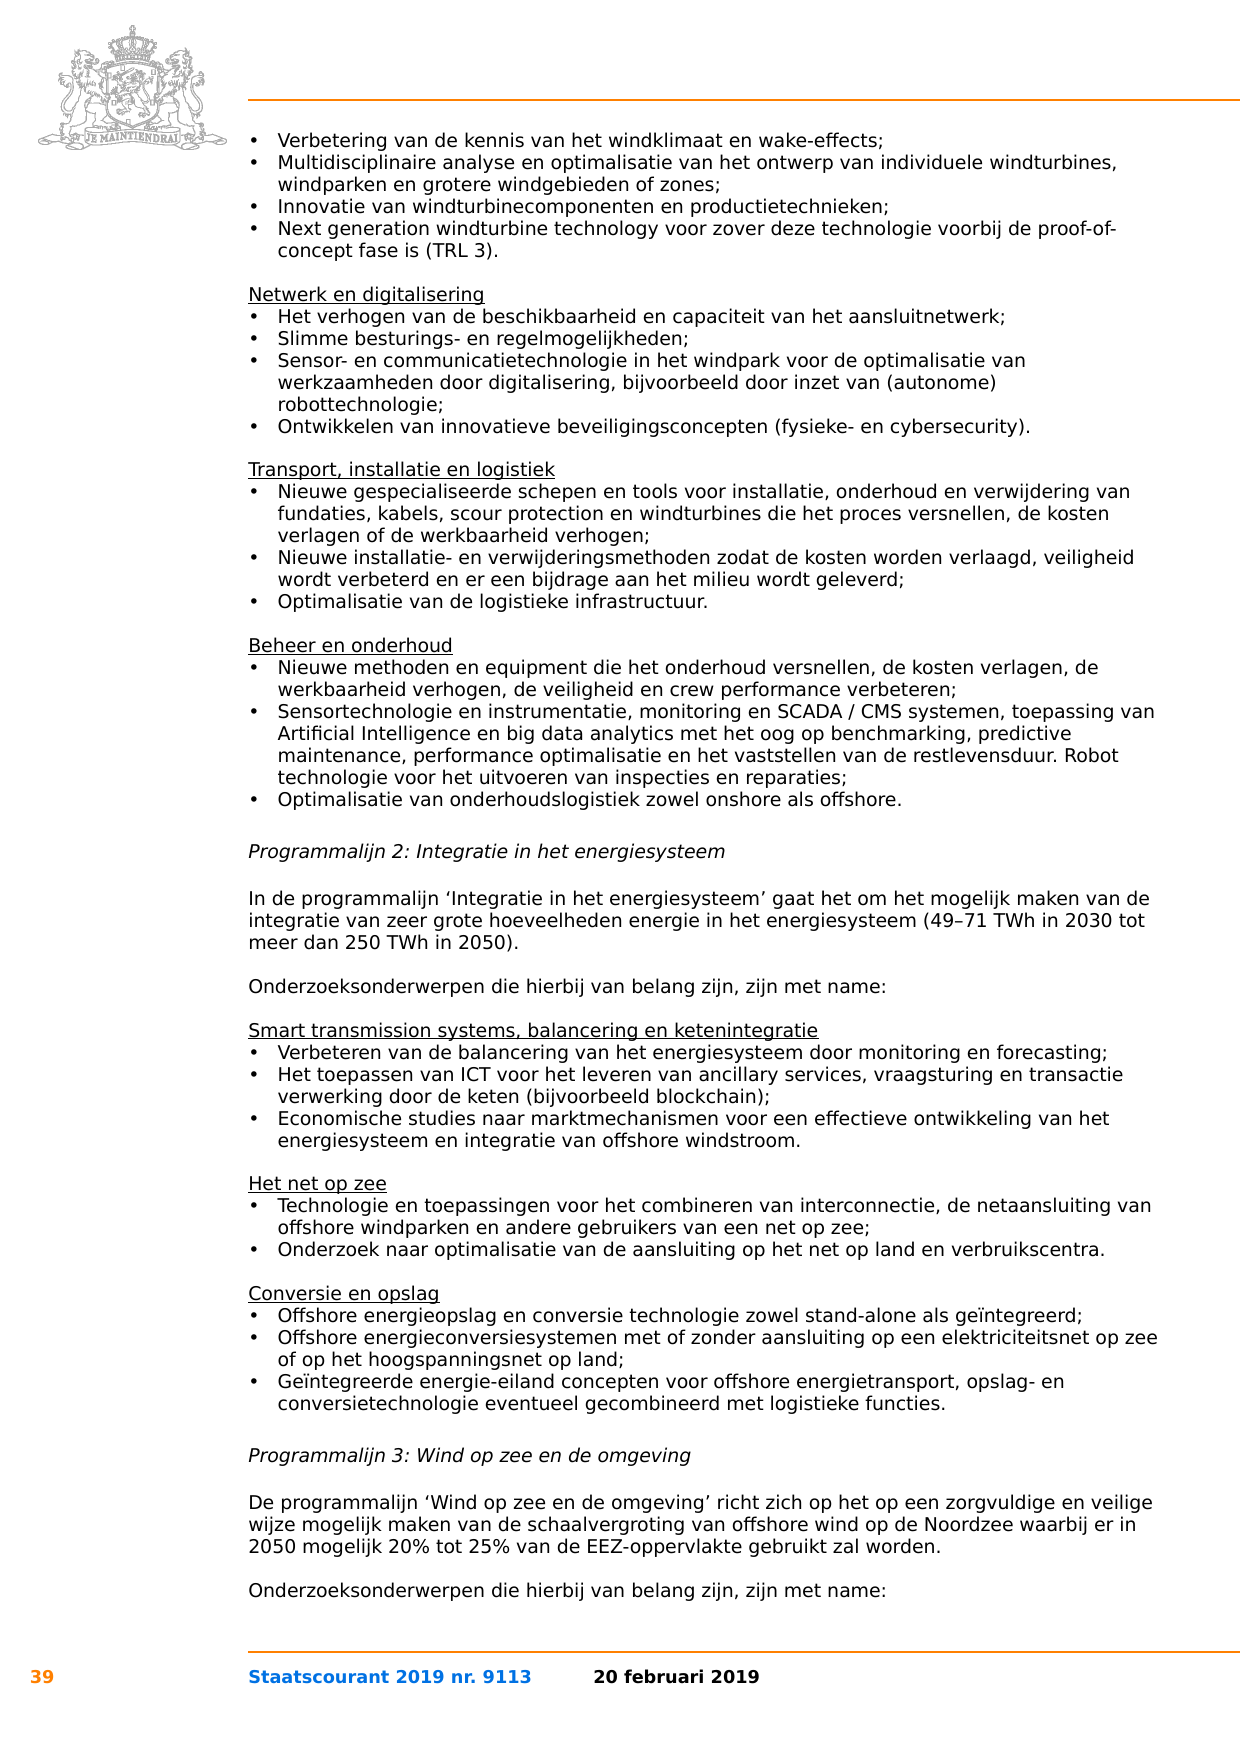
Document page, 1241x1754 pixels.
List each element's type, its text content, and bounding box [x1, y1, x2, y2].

text • Slimme besturings- en regelmogelijkheden; [248, 328, 1163, 349]
text • Nieuwe methoden en equipment die het onderhoud versnellen, de kosten verlagen, de werkbaarheid verhogen, de veiligheid en crew performance verbeteren; [248, 657, 1163, 701]
text Onderzoeksonderwerpen die hierbij van belang zijn, zijn met name: [248, 1580, 1163, 1602]
text • Multidisciplinaire analyse en optimalisatie van het ontwerp van individuele windturbines, windparken en grotere windgebieden of zones; [248, 152, 1163, 196]
text • Het verhogen van de beschikbaarheid en capaciteit van het aansluitnetwerk; [248, 306, 1163, 328]
picture [38, 25, 227, 150]
text • Optimalisatie van onderhoudslogistiek zowel onshore als offshore. [248, 789, 1163, 811]
text • Technologie en toepassingen voor het combineren van interconnectie, de netaansluiting van offshore windparken en andere gebruikers van een net op zee; [248, 1195, 1163, 1239]
text • Sensor- en communicatietechnologie in het windpark voor de optimalisatie van werkzaamheden door digitalisering, bijvoorbeeld door inzet van (autonome) robottechnologie; [248, 349, 1163, 416]
text • Sensortechnologie en instrumentatie, monitoring en SCADA / CMS systemen, toepassing van Artificial Intelligence en big data analytics met het oog op benchmarking, predictive maintenance, performance optimalisatie en het vaststellen van de restlevensduur. Robot technologie voor het uitvoeren van inspecties en reparaties; [248, 701, 1163, 789]
text • Onderzoek naar optimalisatie van de aansluiting op het net op land en verbruikscentra. [248, 1239, 1163, 1261]
text • Next generation windturbine technology voor zover deze technologie voorbij de proof-of-concept fase is (TRL 3). [248, 218, 1163, 262]
subtitle Programmalijn 3: Wind op zee en de omgeving [248, 1445, 1163, 1467]
text Het net op zee [248, 1173, 1163, 1195]
text Conversie en opslag [248, 1283, 1163, 1305]
text • Nieuwe installatie- en verwijderingsmethoden zodat de kosten worden verlaagd, veiligheid wordt verbeterd en er een bijdrage aan het milieu wordt geleverd; [248, 547, 1163, 591]
text • Nieuwe gespecialiseerde schepen en tools voor installatie, onderhoud en verwijdering van fundaties, kabels, scour protection en windturbines die het proces versnellen, de kosten verlagen of de werkbaarheid verhogen; [248, 481, 1163, 547]
text • Innovatie van windturbinecomponenten en productietechnieken; [248, 196, 1163, 218]
text • Verbetering van de kennis van het windklimaat en wake-effects; [248, 130, 1163, 152]
text • Offshore energieopslag en conversie technologie zowel stand-alone als geïntegreerd; [248, 1305, 1163, 1327]
text Onderzoeksonderwerpen die hierbij van belang zijn, zijn met name: [248, 976, 1163, 998]
text In de programmalijn ‘Integratie in het energiesysteem’ gaat het om het mogelijk maken van de integratie van zeer grote hoeveelheden energie in het energiesysteem (49–71 TWh in 2030 tot meer dan 250 TWh in 2050). [248, 888, 1163, 954]
text • Economische studies naar marktmechanismen voor een effectieve ontwikkeling van het energiesysteem en integratie van offshore windstroom. [248, 1107, 1163, 1151]
text De programmalijn ‘Wind op zee en de omgeving’ richt zich op het op een zorgvuldige en veilige wijze mogelijk maken van de schaalvergroting van offshore wind op de Noordzee waarbij er in 2050 mogelijk 20% tot 25% van de EEZ-oppervlakte gebruikt zal worden. [248, 1492, 1163, 1558]
text • Geïntegreerde energie-eiland concepten voor offshore energietransport, opslag- en conversietechnologie eventueel gecombineerd met logistieke functies. [248, 1371, 1163, 1415]
text • Ontwikkelen van innovatieve beveiligingsconcepten (fysieke- en cybersecurity). [248, 416, 1163, 437]
text Transport, installatie en logistiek [248, 459, 1163, 481]
text • Het toepassen van ICT voor het leveren van ancillary services, vraagsturing en transactie verwerking door de keten (bijvoorbeeld blockchain); [248, 1063, 1163, 1107]
text • Optimalisatie van de logistieke infrastructuur. [248, 591, 1163, 613]
subtitle Programmalijn 2: Integratie in het energiesysteem [248, 841, 1163, 863]
text • Verbeteren van de balancering van het energiesysteem door monitoring en forecasting; [248, 1042, 1163, 1063]
text Smart transmission systems, balancering en ketenintegratie [248, 1019, 1163, 1042]
text Netwerk en digitalisering [248, 284, 1163, 306]
text Beheer en onderhoud [248, 635, 1163, 657]
text • Offshore energieconversiesystemen met of zonder aansluiting op een elektriciteitsnet op zee of op het hoogspanningsnet op land; [248, 1327, 1163, 1371]
